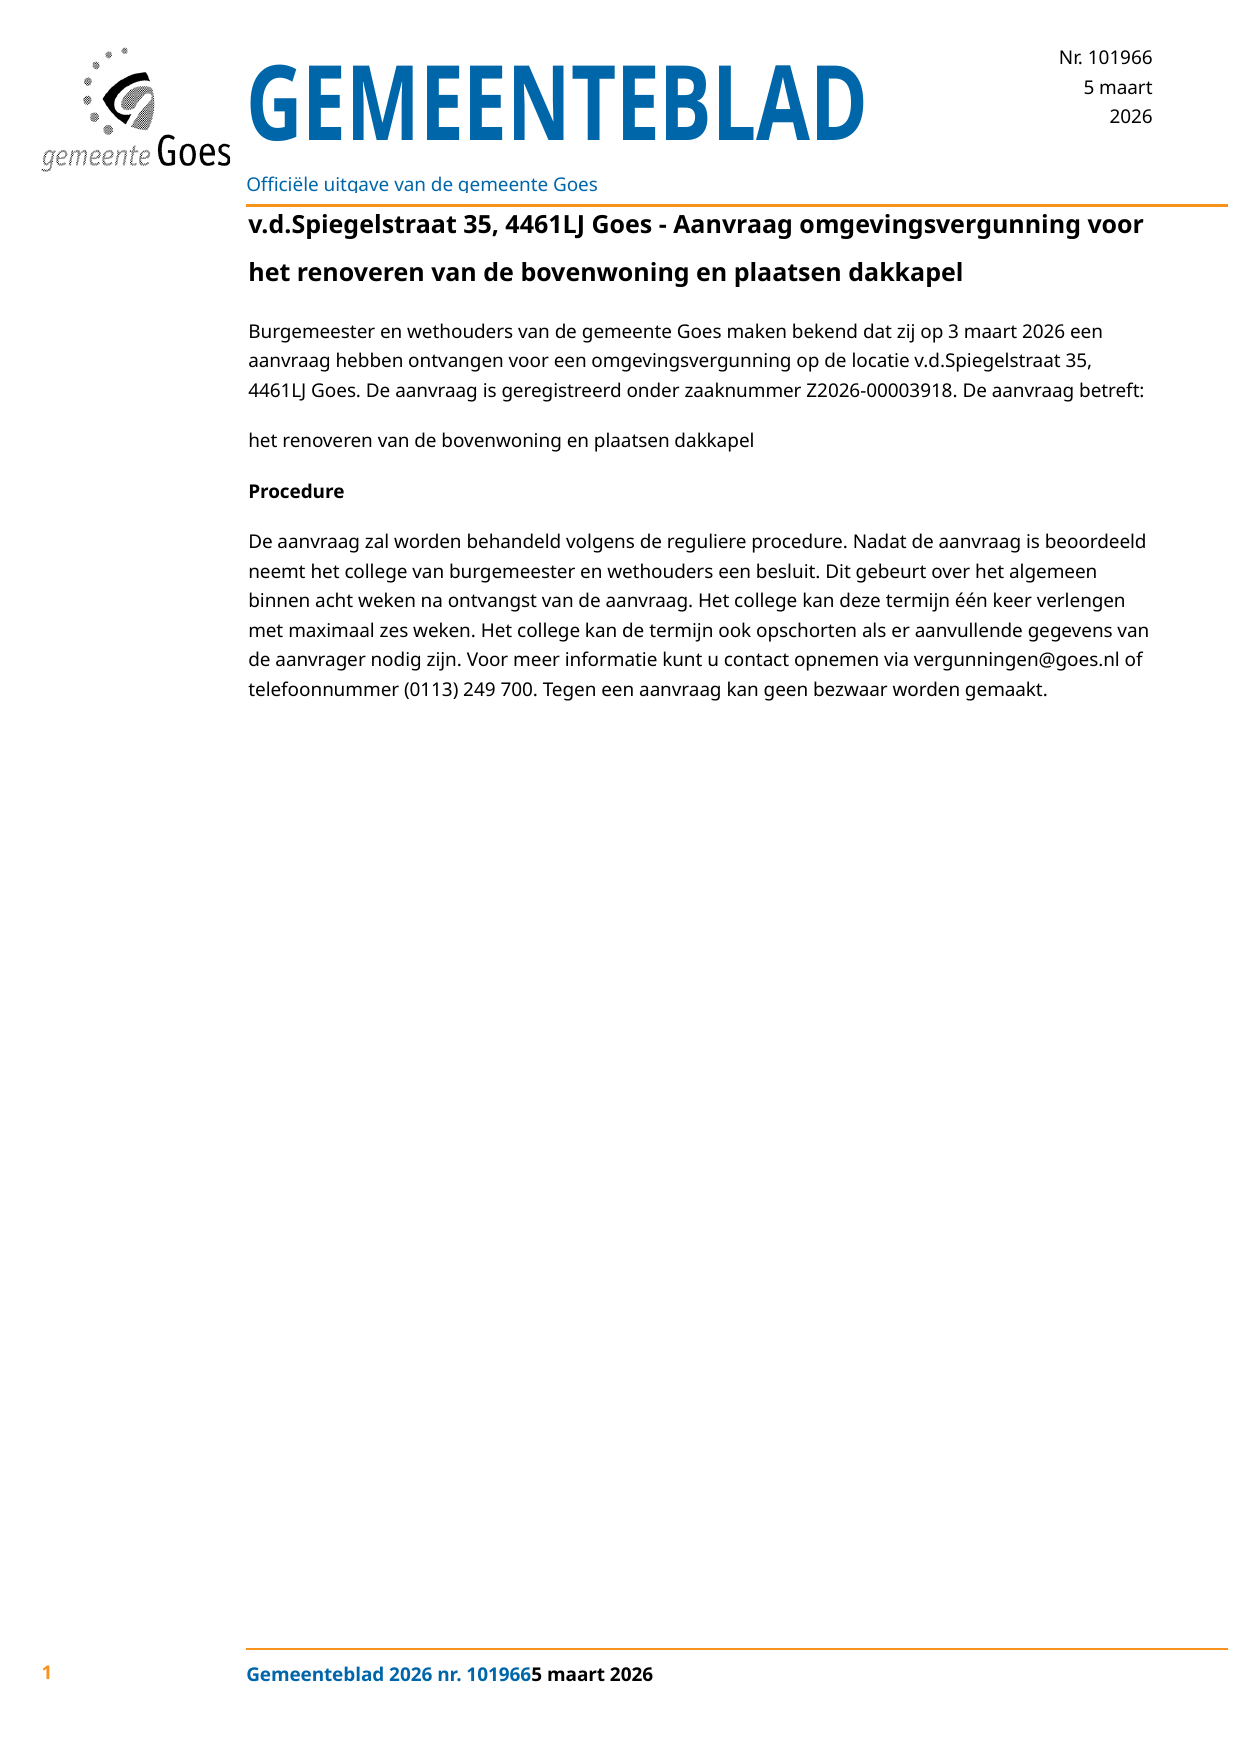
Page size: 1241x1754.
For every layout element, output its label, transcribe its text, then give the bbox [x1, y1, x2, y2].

text v.d.Spiegelstraat 35, 4461LJ Goes - Aanvraag omgevingsvergunning voor het renoveren van de bovenwoning en plaatsen dakkapel [248, 207, 1152, 288]
picture [41, 47, 231, 172]
text het renoveren van de bovenwoning en plaatsen dakkapel [248, 427, 1152, 453]
text Procedure [248, 478, 1152, 504]
text Burgemeester en wethouders van de gemeente Goes maken bekend dat zij op 3 maart 2026 een aanvraag hebben ontvangen voor een omgevingsvergunning op de locatie v.d.Spiegelstraat 35, 4461LJ Goes. De aanvraag is geregistreerd onder zaaknummer Z2026-00003918. De aanvraag betreft: [248, 318, 1152, 403]
text De aanvraag zal worden behandeld volgens de reguliere procedure. Nadat de aanvraag is beoordeeld neemt het college van burgemeester en wethouders een besluit. Dit gebeurt over het algemeen binnen acht weken na ontvangst van de aanvraag. Het college kan deze termijn één keer verlengen met maximaal zes weken. Het college kan de termijn ook opschorten als er aanvullende gegevens van de aanvrager nodig zijn. Voor meer informatie kunt u contact opnemen via vergunningen@goes.nl of telefoonnummer (0113) 249 700. Tegen een aanvraag kan geen bezwaar worden gemaakt. [248, 528, 1152, 702]
